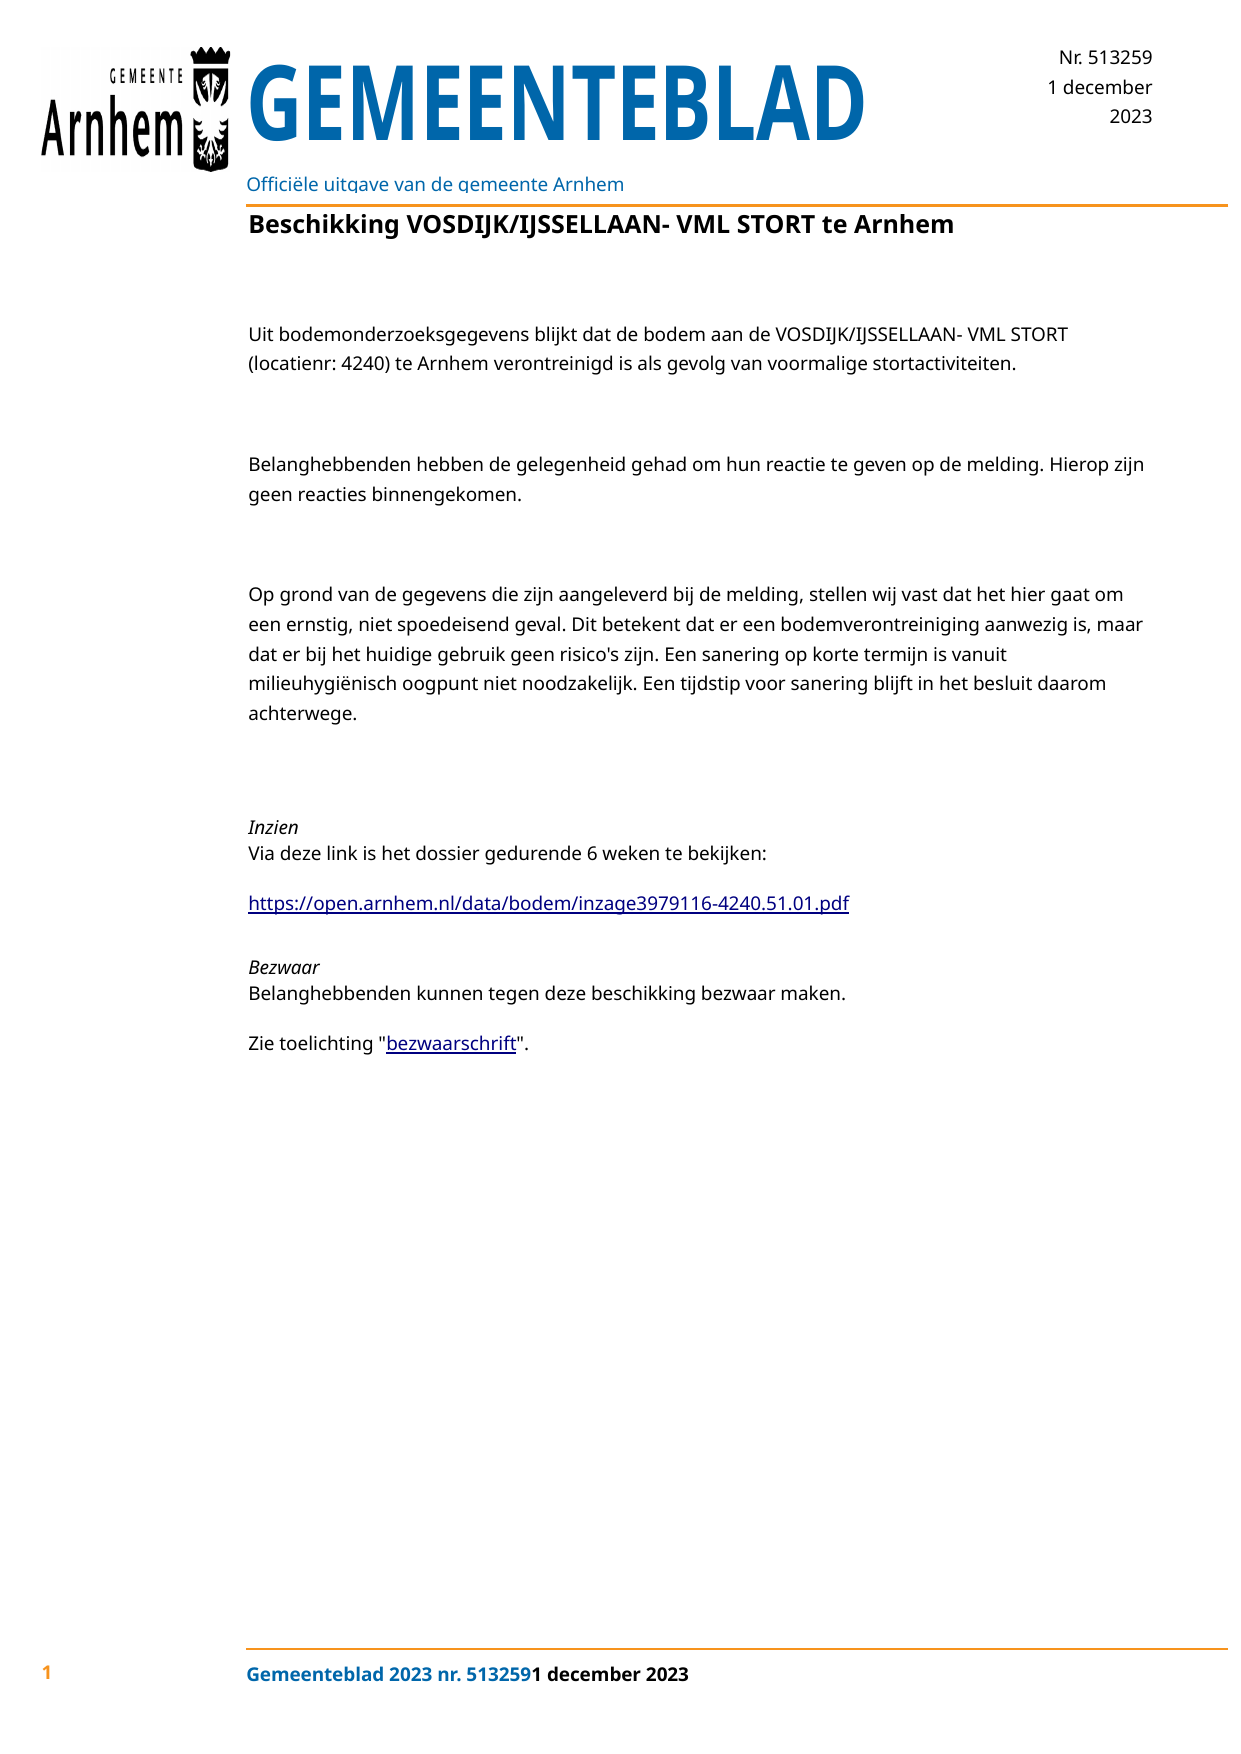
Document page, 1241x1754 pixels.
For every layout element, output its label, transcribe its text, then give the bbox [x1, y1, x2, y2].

text Uit bodemonderzoeksgegevens blijkt dat de bodem aan de VOSDIJK/IJSSELLAAN- VML STORT (locatienr: 4240) te Arnhem verontreinigd is als gevolg van voormalige stortactiviteiten. [248, 321, 1152, 376]
text https://open.arnhem.nl/data/bodem/inzage3979116-4240.51.01.pdf [248, 890, 1152, 916]
text Beschikking VOSDIJK/IJSSELLAAN- VML STORT te Arnhem [248, 207, 1152, 241]
text Belanghebbenden hebben de gelegenheid gehad om hun reactie te geven op de melding. Hierop zijn geen reacties binnengekomen. [248, 451, 1152, 506]
text Bezwaar [248, 954, 1152, 980]
text Inzien [248, 814, 1152, 840]
text Belanghebbenden kunnen tegen deze beschikking bezwaar maken. [248, 980, 1152, 1006]
text Op grond van de gegevens die zijn aangeleverd bij de melding, stellen wij vast dat het hier gaat om een ernstig, niet spoedeisend geval. Dit betekent dat er een bodemverontreiniging aanwezig is, maar dat er bij het huidige gebruik geen risico's zijn. Een sanering op korte termijn is vanuit milieuhygiënisch oogpunt niet noodzakelijk. Een tijdstip voor sanering blijft in het besluit daarom achterwege. [248, 582, 1152, 726]
picture [41, 47, 231, 172]
text Via deze link is het dossier gedurende 6 weken te bekijken: [248, 840, 1152, 866]
text Zie toelichting "bezwaarschrift". [248, 1031, 1152, 1056]
